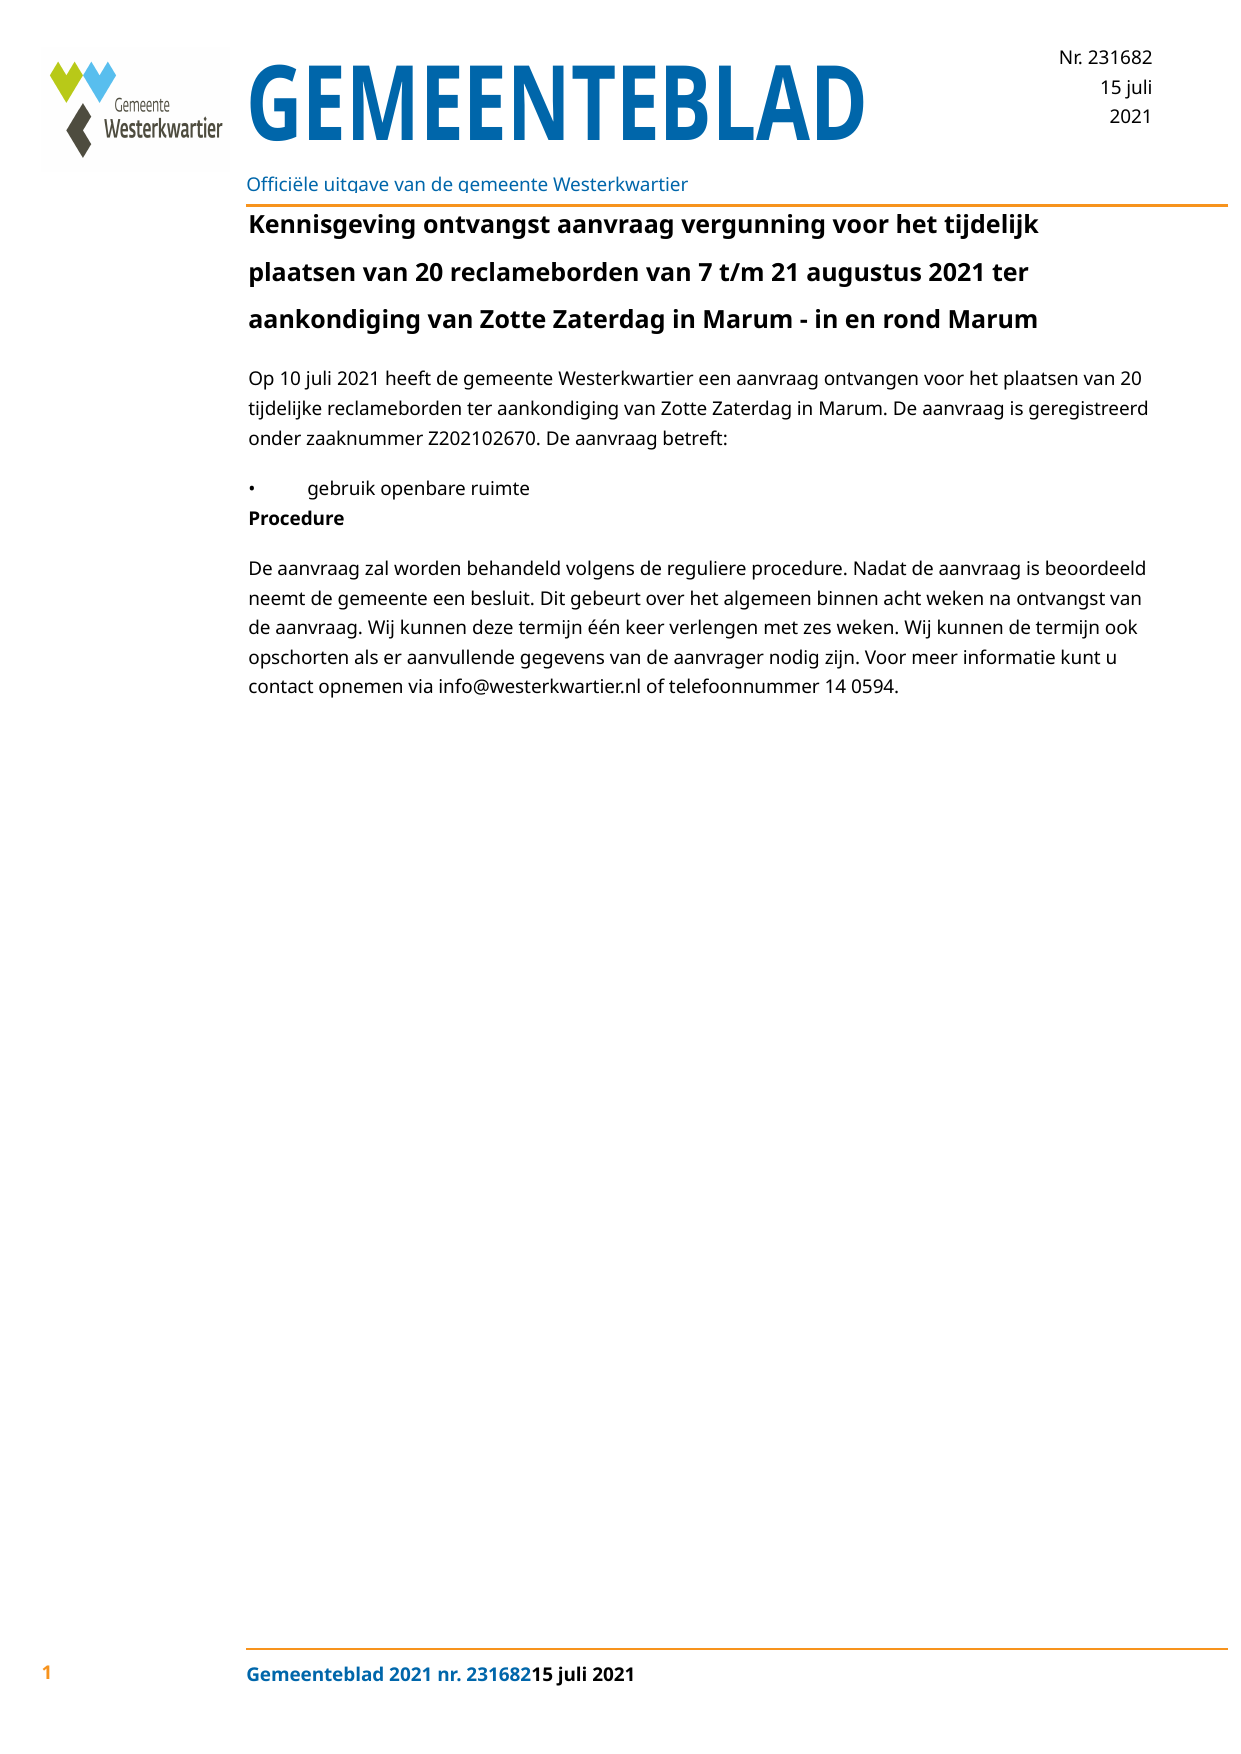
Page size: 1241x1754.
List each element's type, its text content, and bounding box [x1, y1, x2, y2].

text Op 10 juli 2021 heeft de gemeente Westerkwartier een aanvraag ontvangen voor het plaatsen van 20 tijdelijke reclameborden ter aankondiging van Zotte Zaterdag in Marum. De aanvraag is geregistreerd onder zaaknummer Z202102670. De aanvraag betreft: [248, 366, 1152, 450]
list gebruik openbare ruimte [248, 475, 1152, 501]
text Procedure [248, 505, 1152, 530]
text Kennisgeving ontvangst aanvraag vergunning voor het tijdelijk plaatsen van 20 reclameborden van 7 t/m 21 augustus 2021 ter aankondiging van Zotte Zaterdag in Marum - in en rond Marum [248, 207, 1152, 336]
text De aanvraag zal worden behandeld volgens de reguliere procedure. Nadat de aanvraag is beoordeeld neemt de gemeente een besluit. Dit gebeurt over het algemeen binnen acht weken na ontvangst van de aanvraag. Wij kunnen deze termijn één keer verlengen met zes weken. Wij kunnen de termijn ook opschorten als er aanvullende gegevens van de aanvrager nodig zijn. Voor meer informatie kunt u contact opnemen via info@westerkwartier.nl of telefoonnummer 14 0594. [248, 555, 1152, 699]
picture [41, 47, 231, 172]
